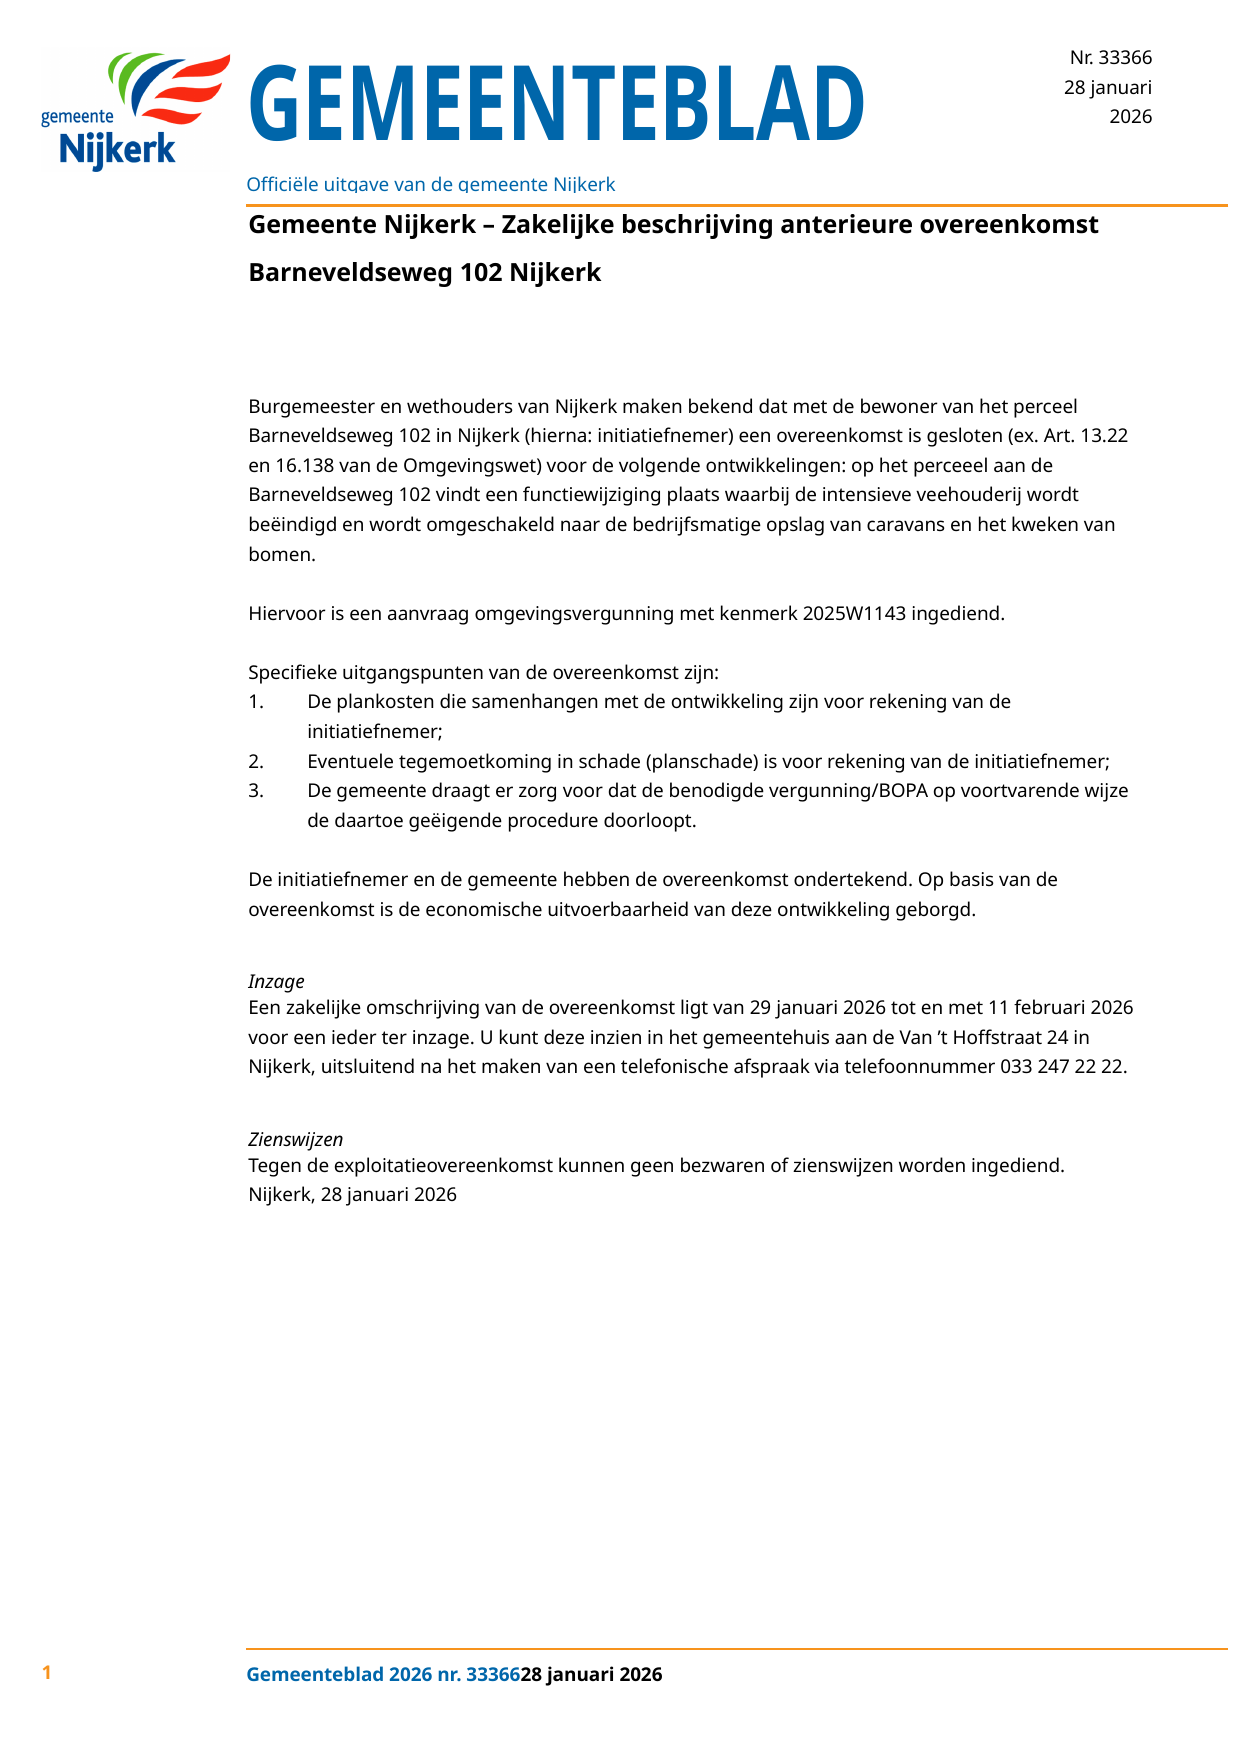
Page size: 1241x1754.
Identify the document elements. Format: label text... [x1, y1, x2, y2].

list Eventuele tegemoetkoming in schade (planschade) is voor rekening van de initiatiefnemer; [248, 748, 1152, 774]
text De initiatiefnemer en de gemeente hebben de overeenkomst ondertekend. Op basis van de overeenkomst is de economische uitvoerbaarheid van deze ontwikkeling geborgd. [248, 866, 1152, 922]
text Inzage [248, 968, 1152, 994]
text Specifieke uitgangspunten van de overeenkomst zijn: [248, 659, 1152, 685]
text Zienswijzen [248, 1126, 1152, 1152]
text Nijkerk, 28 januari 2026 [248, 1181, 1152, 1207]
text Tegen de exploitatieovereenkomst kunnen geen bezwaren of zienswijzen worden ingediend. [248, 1152, 1152, 1178]
list De gemeente draagt er zorg voor dat de benodigde vergunning/BOPA op voortvarende wijze de daartoe geëigende procedure doorloopt. [248, 777, 1152, 833]
text Gemeente Nijkerk – Zakelijke beschrijving anterieure overeenkomst Barneveldseweg 102 Nijkerk [248, 207, 1152, 288]
text Burgemeester en wethouders van Nijkerk maken bekend dat met de bewoner van het perceel Barneveldseweg 102 in Nijkerk (hierna: initiatiefnemer) een overeenkomst is gesloten (ex. Art. 13.22 en 16.138 van de Omgevingswet) voor de volgende ontwikkelingen: op het perceeel aan de Barneveldseweg 102 vindt een functiewijziging plaats waarbij de intensieve veehouderij wordt beëindigd en wordt omgeschakeld naar de bedrijfsmatige opslag van caravans en het kweken van bomen. [248, 393, 1152, 567]
list De plankosten die samenhangen met de ontwikkeling zijn voor rekening van de initiatiefnemer; [248, 689, 1152, 744]
picture [41, 47, 231, 172]
text Hiervoor is een aanvraag omgevingsvergunning met kenmerk 2025W1143 ingediend. [248, 600, 1152, 626]
text Een zakelijke omschrijving van de overeenkomst ligt van 29 januari 2026 tot en met 11 februari 2026 voor een ieder ter inzage. U kunt deze inzien in het gemeentehuis aan de Van ’t Hoffstraat 24 in Nijkerk, uitsluitend na het maken van een telefonische afspraak via telefoonnummer 033 247 22 22. [248, 994, 1152, 1079]
